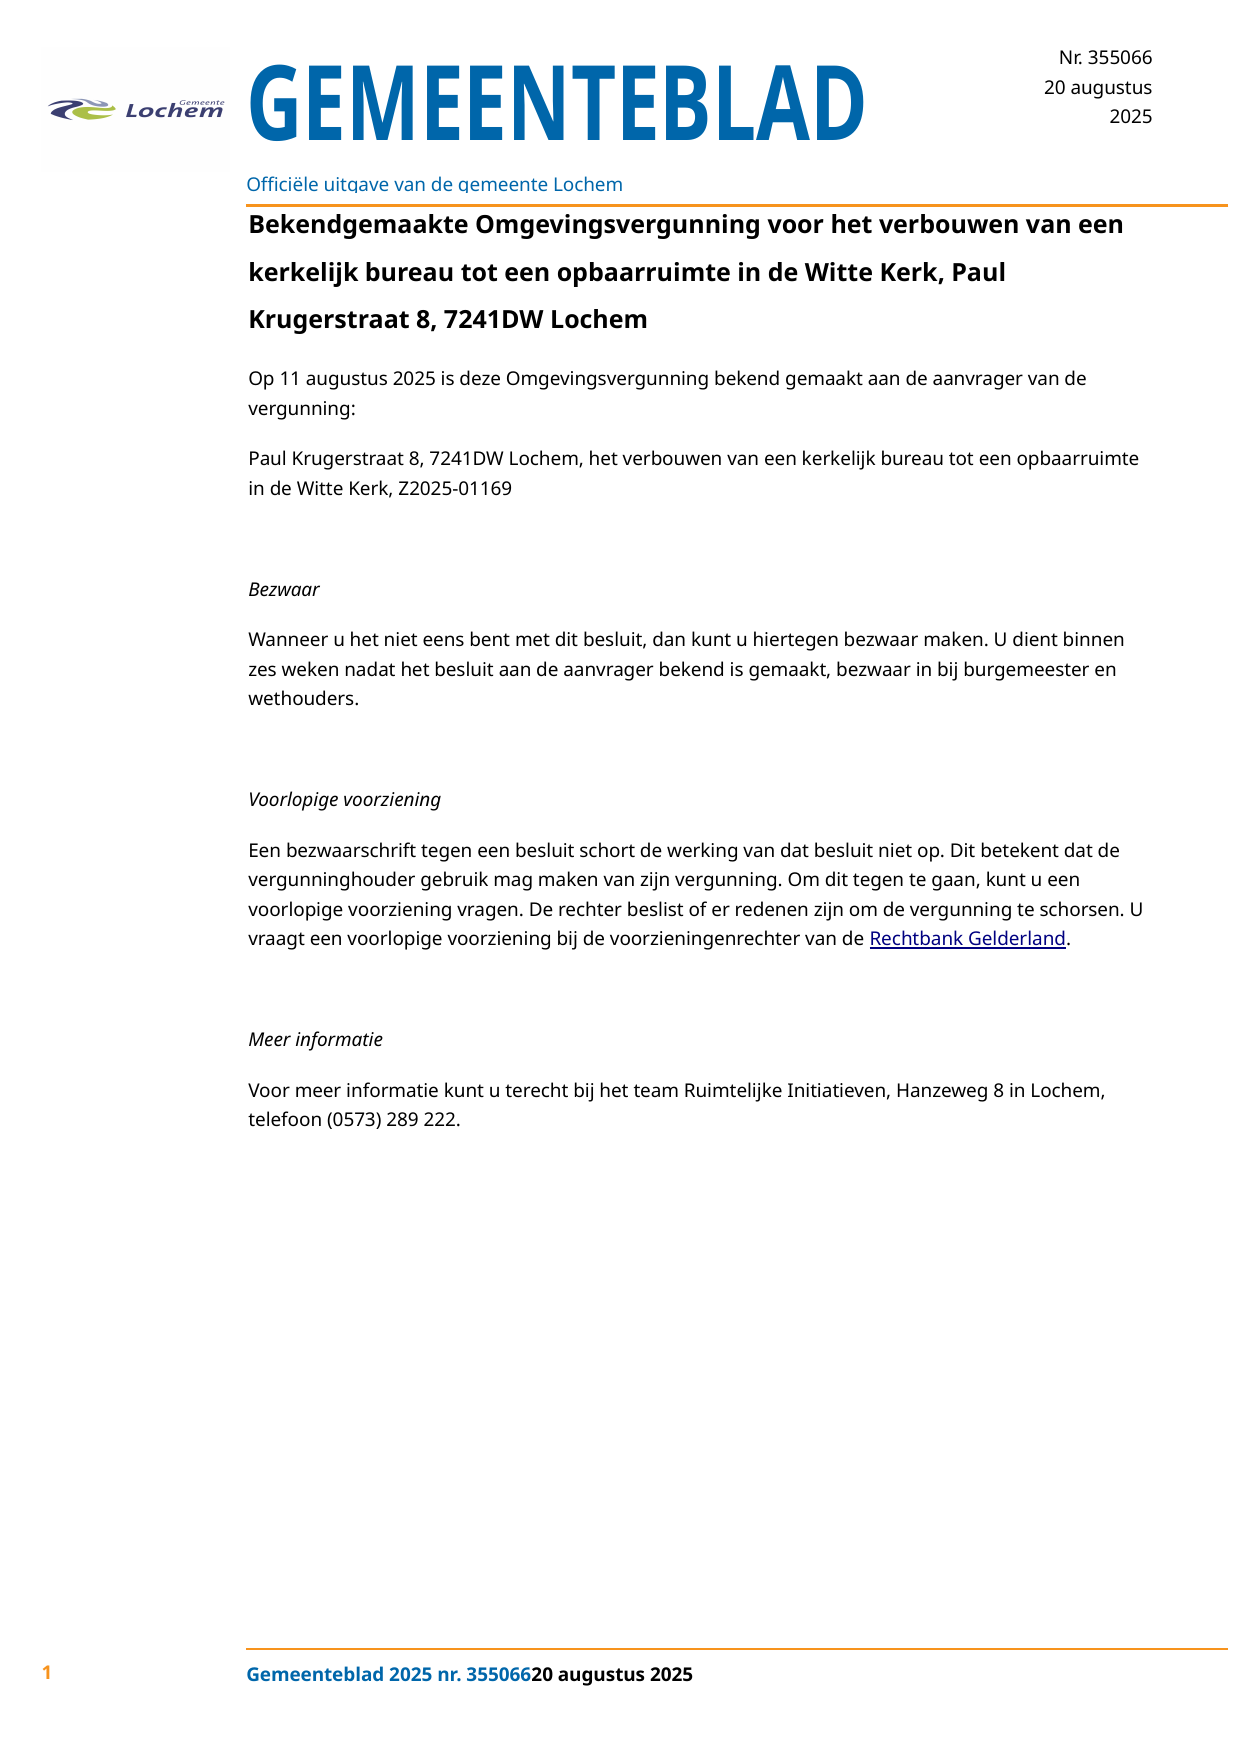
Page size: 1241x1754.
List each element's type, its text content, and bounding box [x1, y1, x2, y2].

text Voor meer informatie kunt u terecht bij het team Ruimtelijke Initiatieven, Hanzeweg 8 in Lochem, telefoon (0573) 289 222. [248, 1077, 1152, 1132]
text Wanneer u het niet eens bent met dit besluit, dan kunt u hiertegen bezwaar maken. U dient binnen zes weken nadat het besluit aan de aanvrager bekend is gemaakt, bezwaar in bij burgemeester en wethouders. [248, 626, 1152, 711]
text Bekendgemaakte Omgevingsvergunning voor het verbouwen van een kerkelijk bureau tot een opbaarruimte in de Witte Kerk, Paul Krugerstraat 8, 7241DW Lochem [248, 207, 1152, 336]
text Bezwaar [248, 576, 1152, 602]
text Een bezwaarschrift tegen een besluit schort de werking van dat besluit niet op. Dit betekent dat de vergunninghouder gebruik mag maken van zijn vergunning. Om dit tegen te gaan, kunt u een voorlopige voorziening vragen. De rechter beslist of er redenen zijn om de vergunning te schorsen. U vraagt een voorlopige voorziening bij de voorzieningenrechter van de Rechtbank Gelderland. [248, 837, 1152, 951]
text Voorlopige voorziening [248, 786, 1152, 812]
text Meer informatie [248, 1026, 1152, 1052]
text Paul Krugerstraat 8, 7241DW Lochem, het verbouwen van een kerkelijk bureau tot een opbaarruimte in de Witte Kerk, Z2025-01169 [248, 446, 1152, 501]
picture [41, 47, 231, 172]
text Op 11 augustus 2025 is deze Omgevingsvergunning bekend gemaakt aan de aanvrager van de vergunning: [248, 366, 1152, 421]
